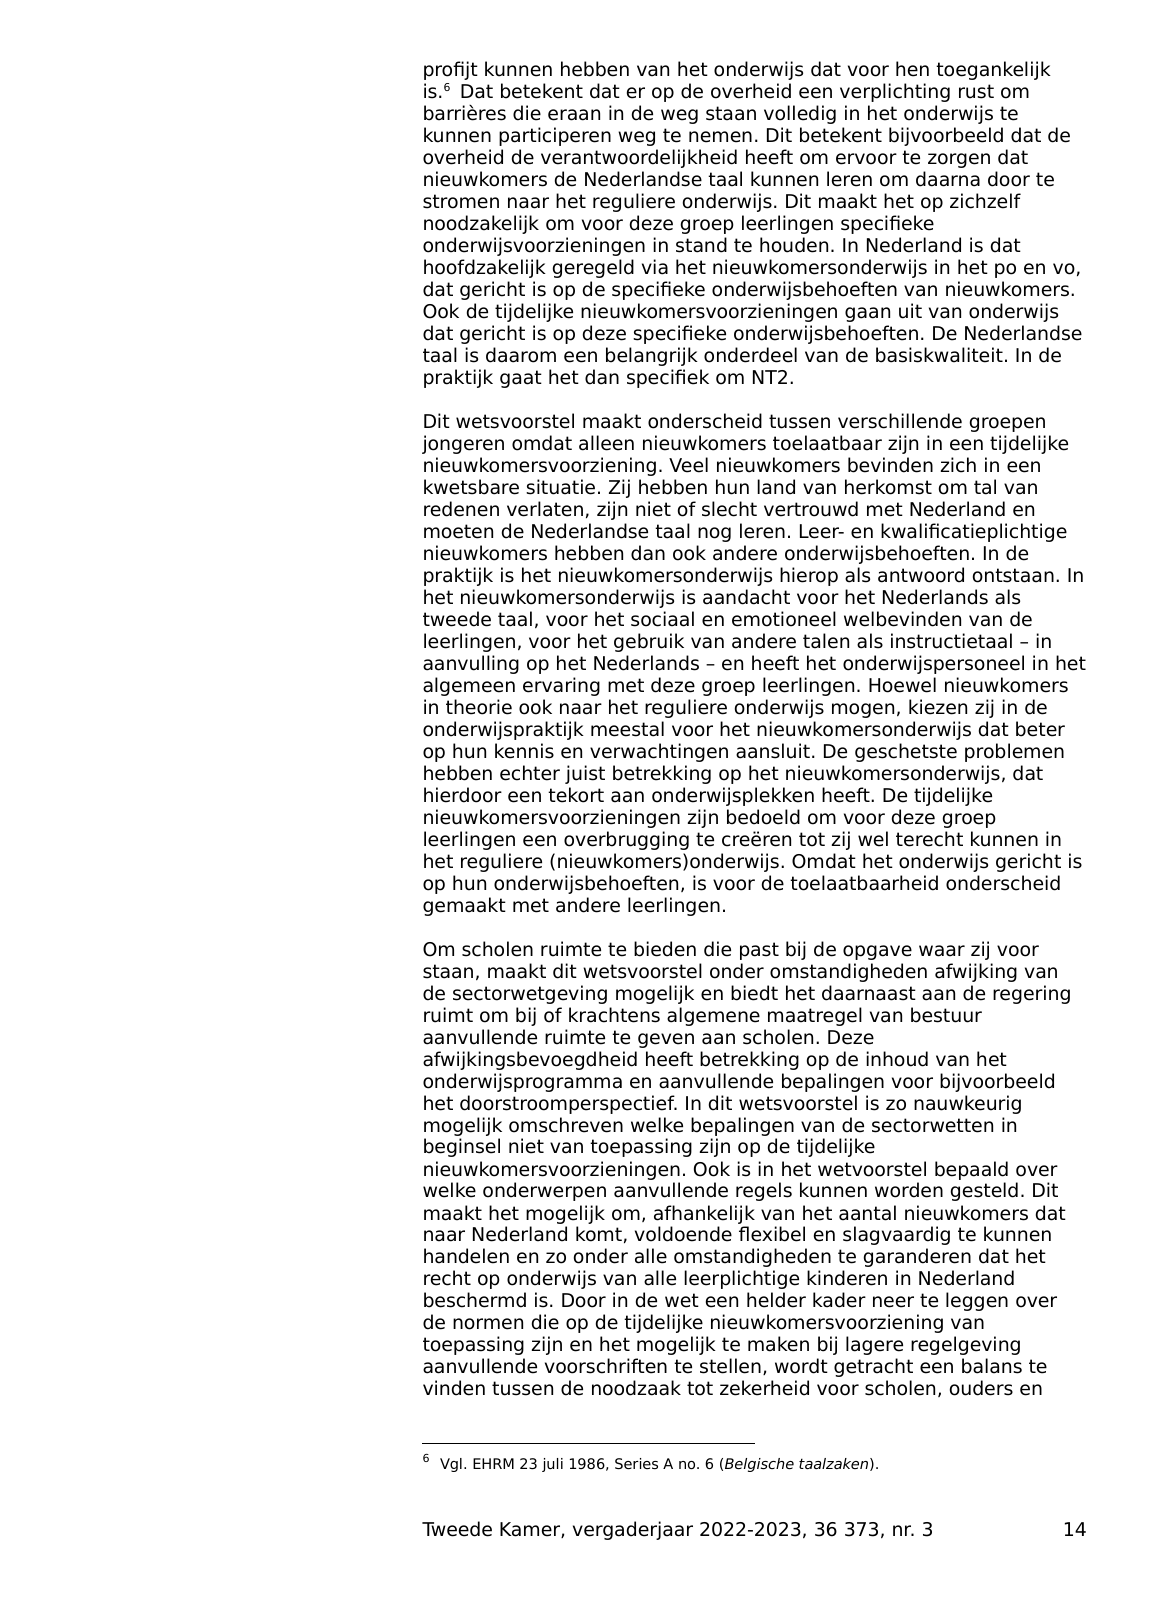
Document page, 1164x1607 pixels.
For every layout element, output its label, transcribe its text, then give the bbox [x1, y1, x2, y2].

text profijt kunnen hebben van het onderwijs dat voor hen toegankelijk is. Dat betekent dat er op de overheid een verplichting rust om barrières die eraan in de weg staan volledig in het onderwijs te kunnen participeren weg te nemen. Dit betekent bijvoorbeeld dat de overheid de verantwoordelijkheid heeft om ervoor te zorgen dat nieuwkomers de Nederlandse taal kunnen leren om daarna door te stromen naar het reguliere onderwijs. Dit maakt het op zichzelf noodzakelijk om voor deze groep leerlingen specifieke onderwijsvoorzieningen in stand te houden. In Nederland is dat hoofdzakelijk geregeld via het nieuwkomersonderwijs in het po en vo, dat gericht is op de specifieke onderwijsbehoeften van nieuwkomers. Ook de tijdelijke nieuwkomersvoorzieningen gaan uit van onderwijs dat gericht is op deze specifieke onderwijsbehoeften. De Nederlandse taal is daarom een belangrijk onderdeel van de basiskwaliteit. In de praktijk gaat het dan specifiek om NT2. [422, 59, 1087, 389]
text Dit wetsvoorstel maakt onderscheid tussen verschillende groepen jongeren omdat alleen nieuwkomers toelaatbaar zijn in een tijdelijke nieuwkomersvoorziening. Veel nieuwkomers bevinden zich in een kwetsbare situatie. Zij hebben hun land van herkomst om tal van redenen verlaten, zijn niet of slecht vertrouwd met Nederland en moeten de Nederlandse taal nog leren. Leer- en kwalificatieplichtige nieuwkomers hebben dan ook andere onderwijsbehoeften. In de praktijk is het nieuwkomersonderwijs hierop als antwoord ontstaan. In het nieuwkomersonderwijs is aandacht voor het Nederlands als tweede taal, voor het sociaal en emotioneel welbevinden van de leerlingen, voor het gebruik van andere talen als instructietaal – in aanvulling op het Nederlands – en heeft het onderwijspersoneel in het algemeen ervaring met deze groep leerlingen. Hoewel nieuwkomers in theorie ook naar het reguliere onderwijs mogen, kiezen zij in de onderwijspraktijk meestal voor het nieuwkomersonderwijs dat beter op hun kennis en verwachtingen aansluit. De geschetste problemen hebben echter juist betrekking op het nieuwkomersonderwijs, dat hierdoor een tekort aan onderwijsplekken heeft. De tijdelijke nieuwkomersvoorzieningen zijn bedoeld om voor deze groep leerlingen een overbrugging te creëren tot zij wel terecht kunnen in het reguliere (nieuwkomers)onderwijs. Omdat het onderwijs gericht is op hun onderwijsbehoeften, is voor de toelaatbaarheid onderscheid gemaakt met andere leerlingen. [422, 411, 1087, 916]
text Vgl. EHRM 23 juli 1986, Series A no. 6 (Belgische taalzaken). [422, 1452, 1087, 1474]
text Om scholen ruimte te bieden die past bij de opgave waar zij voor staan, maakt dit wetsvoorstel onder omstandigheden afwijking van de sectorwetgeving mogelijk en biedt het daarnaast aan de regering ruimt om bij of krachtens algemene maatregel van bestuur aanvullende ruimte te geven aan scholen. Deze afwijkingsbevoegdheid heeft betrekking op de inhoud van het onderwijsprogramma en aanvullende bepalingen voor bijvoorbeeld het doorstroomperspectief. In dit wetsvoorstel is zo nauwkeurig mogelijk omschreven welke bepalingen van de sectorwetten in beginsel niet van toepassing zijn op de tijdelijke nieuwkomersvoorzieningen. Ook is in het wetvoorstel bepaald over welke onderwerpen aanvullende regels kunnen worden gesteld. Dit maakt het mogelijk om, afhankelijk van het aantal nieuwkomers dat naar Nederland komt, voldoende flexibel en slagvaardig te kunnen handelen en zo onder alle omstandigheden te garanderen dat het recht op onderwijs van alle leerplichtige kinderen in Nederland beschermd is. Door in de wet een helder kader neer te leggen over de normen die op de tijdelijke nieuwkomersvoorziening van toepassing zijn en het mogelijk te maken bij lagere regelgeving aanvullende voorschriften te stellen, wordt getracht een balans te vinden tussen de noodzaak tot zekerheid voor scholen, ouders en [422, 939, 1087, 1400]
